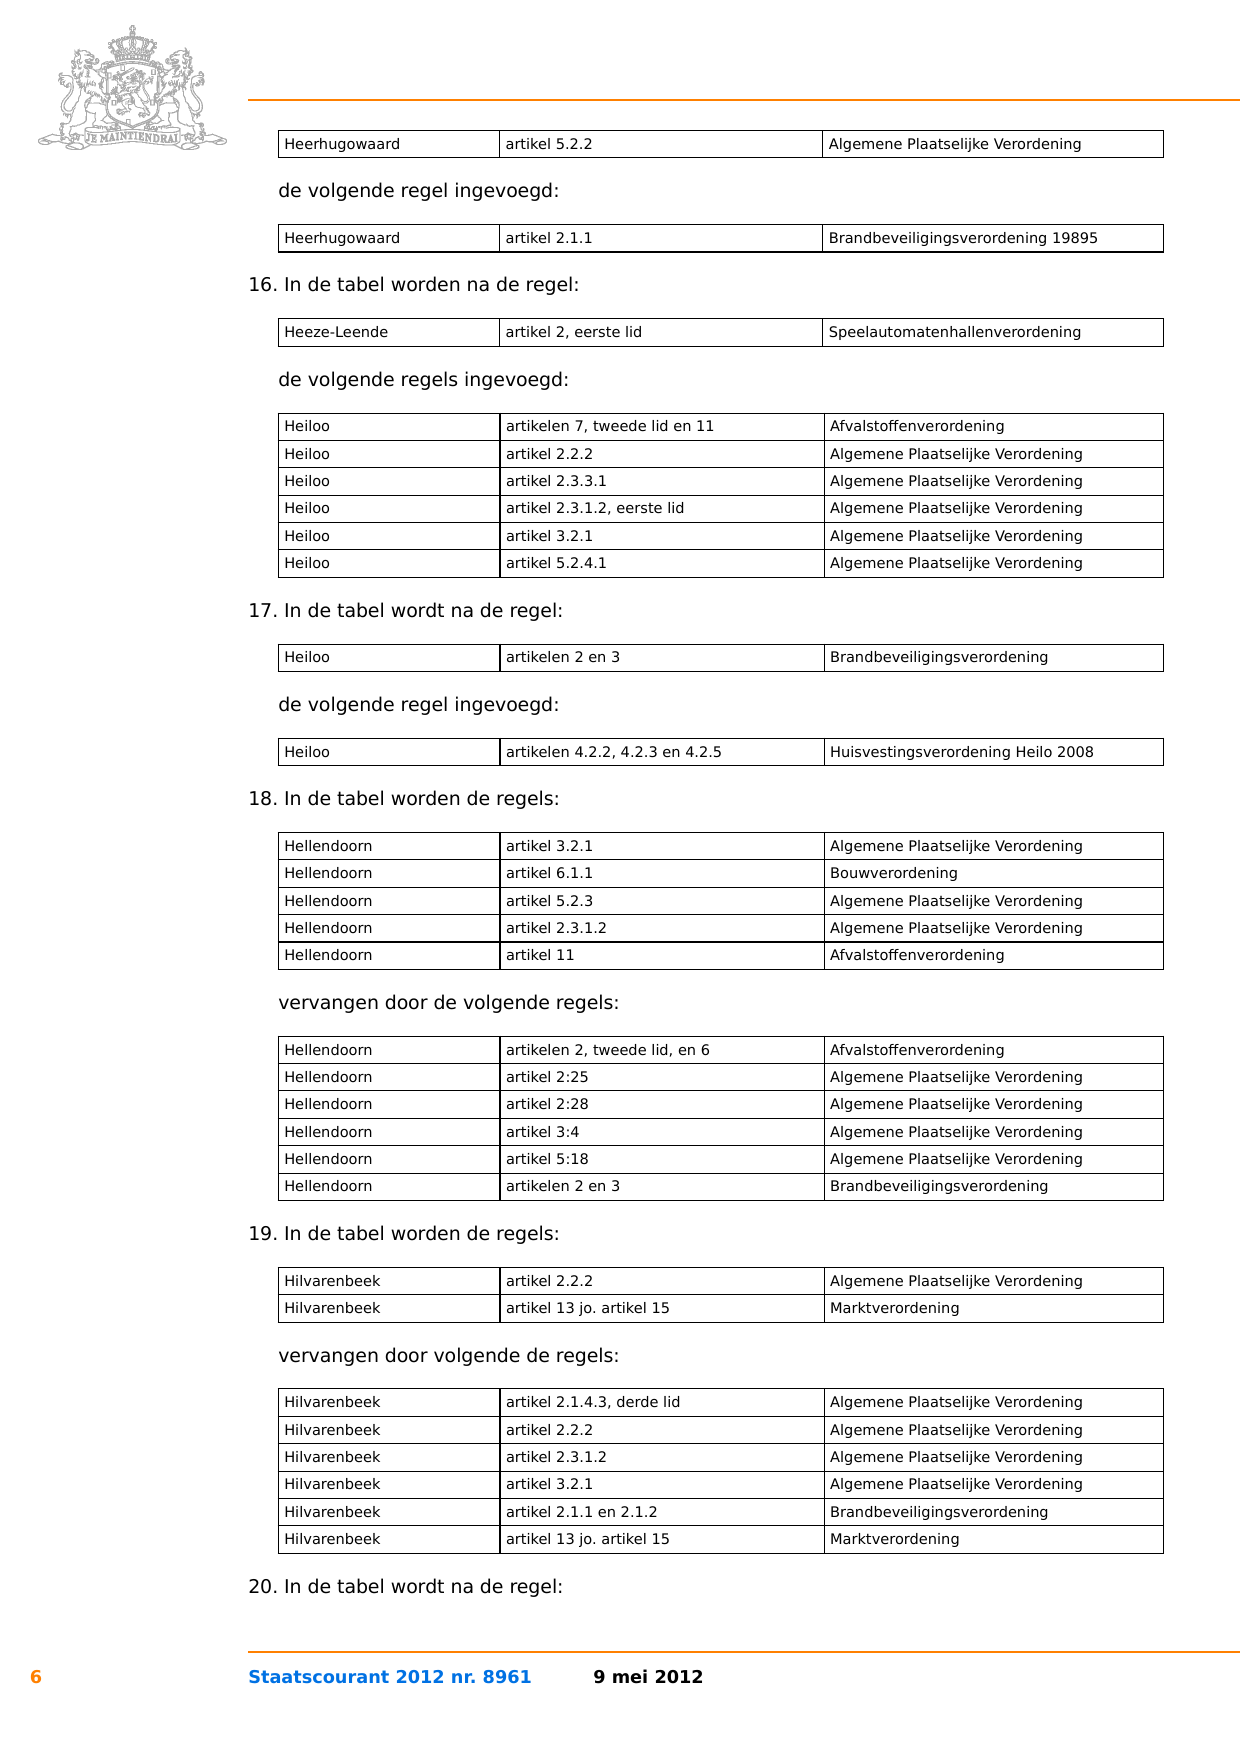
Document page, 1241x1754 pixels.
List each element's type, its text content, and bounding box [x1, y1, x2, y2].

text 18. In de tabel worden de regels: [248, 788, 1163, 810]
table_cell Hilvarenbeek [279, 1444, 499, 1471]
table_cell artikel 2.2.2 [501, 441, 824, 467]
text de volgende regel ingevoegd: [278, 180, 1163, 202]
picture [38, 25, 227, 150]
table_cell Algemene Plaatselijke Verordening [825, 1472, 1163, 1498]
table_cell artikel 11 [501, 943, 824, 969]
table_cell artikel 13 jo. artikel 15 [501, 1295, 824, 1322]
table_cell artikel 6.1.1 [501, 860, 824, 887]
table_cell artikel 5:18 [501, 1146, 824, 1173]
table_cell Algemene Plaatselijke Verordening [825, 1091, 1163, 1118]
text 20. In de tabel wordt na de regel: [248, 1576, 1163, 1598]
table_cell Algemene Plaatselijke Verordening [825, 523, 1163, 549]
table_header Algemene Plaatselijke Verordening [825, 1389, 1163, 1416]
table_header Brandbeveiligingsverordening 19895 [823, 225, 1163, 251]
table_cell Heiloo [279, 550, 499, 577]
table_cell Algemene Plaatselijke Verordening [825, 468, 1163, 494]
table_cell Hellendoorn [279, 1119, 499, 1145]
table_header Brandbeveiligingsverordening [825, 645, 1163, 671]
table_header artikel 2.2.2 [501, 1268, 824, 1294]
table_cell Algemene Plaatselijke Verordening [825, 1146, 1163, 1173]
table_header artikelen 2, tweede lid, en 6 [501, 1037, 824, 1063]
table_cell Brandbeveiligingsverordening [825, 1499, 1163, 1525]
table_header Hellendoorn [279, 833, 499, 859]
table_cell Hellendoorn [279, 1146, 499, 1173]
table_header Hellendoorn [279, 1037, 499, 1063]
table_header Hilvarenbeek [279, 1268, 499, 1294]
table_cell Algemene Plaatselijke Verordening [825, 1444, 1163, 1471]
table_cell artikel 2:25 [501, 1064, 824, 1090]
table_header Heeze-Leende [279, 319, 499, 346]
table_cell artikel 5.2.3 [501, 888, 824, 914]
table_cell Hellendoorn [279, 888, 499, 914]
table_header artikelen 4.2.2, 4.2.3 en 4.2.5 [501, 739, 824, 765]
table_cell Algemene Plaatselijke Verordening [825, 441, 1163, 467]
table_header artikelen 7, tweede lid en 11 [501, 414, 824, 440]
table_cell Hilvarenbeek [279, 1295, 499, 1322]
text vervangen door volgende de regels: [278, 1344, 1163, 1366]
table_cell Brandbeveiligingsverordening [825, 1174, 1163, 1200]
table_cell Heiloo [279, 496, 499, 522]
table_cell Algemene Plaatselijke Verordening [825, 496, 1163, 522]
table_header Heerhugowaard [279, 131, 499, 157]
text de volgende regel ingevoegd: [278, 694, 1163, 716]
text 19. In de tabel worden de regels: [248, 1223, 1163, 1245]
table_cell artikel 2.2.2 [501, 1417, 824, 1443]
table_header artikelen 2 en 3 [501, 645, 824, 671]
table_cell artikel 3:4 [501, 1119, 824, 1145]
table_cell artikel 3.2.1 [501, 523, 824, 549]
table_cell Algemene Plaatselijke Verordening [825, 1119, 1163, 1145]
table_cell artikel 2.3.1.2, eerste lid [501, 496, 824, 522]
table_cell Heiloo [279, 523, 499, 549]
table_cell artikel 2.3.3.1 [501, 468, 824, 494]
table_header Huisvestingsverordening Heilo 2008 [825, 739, 1163, 765]
table_cell Hilvarenbeek [279, 1499, 499, 1525]
table_cell artikel 5.2.4.1 [501, 550, 824, 577]
table_cell Algemene Plaatselijke Verordening [825, 888, 1163, 914]
table_cell artikelen 2 en 3 [501, 1174, 824, 1200]
table_header Speelautomatenhallenverordening [823, 319, 1163, 346]
table_cell Algemene Plaatselijke Verordening [825, 915, 1163, 941]
table_cell Hellendoorn [279, 1091, 499, 1118]
text 16. In de tabel worden na de regel: [248, 274, 1163, 296]
table_cell Afvalstoffenverordening [825, 943, 1163, 969]
table_cell Hellendoorn [279, 1064, 499, 1090]
table_cell Hellendoorn [279, 943, 499, 969]
table_cell artikel 13 jo. artikel 15 [501, 1526, 824, 1553]
table_header Afvalstoffenverordening [825, 414, 1163, 440]
table_cell artikel 2.1.1 en 2.1.2 [501, 1499, 824, 1525]
table_header Hilvarenbeek [279, 1389, 499, 1416]
table_header artikel 2.1.4.3, derde lid [501, 1389, 824, 1416]
table_header Afvalstoffenverordening [825, 1037, 1163, 1063]
table_cell Hellendoorn [279, 915, 499, 941]
table_header artikel 2.1.1 [500, 225, 822, 251]
table_cell Hilvarenbeek [279, 1526, 499, 1553]
table_header Algemene Plaatselijke Verordening [825, 1268, 1163, 1294]
text de volgende regels ingevoegd: [278, 368, 1163, 391]
table_cell Bouwverordening [825, 860, 1163, 887]
table_cell Algemene Plaatselijke Verordening [825, 1064, 1163, 1090]
table_header Algemene Plaatselijke Verordening [825, 833, 1163, 859]
table_cell Algemene Plaatselijke Verordening [825, 1417, 1163, 1443]
table_cell Marktverordening [825, 1295, 1163, 1322]
table_header Heiloo [279, 645, 499, 671]
table_cell Heiloo [279, 468, 499, 494]
table_cell artikel 2:28 [501, 1091, 824, 1118]
text vervangen door de volgende regels: [278, 992, 1163, 1014]
table_header Heerhugowaard [279, 225, 499, 251]
table_cell artikel 3.2.1 [501, 1472, 824, 1498]
table_cell Hilvarenbeek [279, 1472, 499, 1498]
table_cell Hellendoorn [279, 1174, 499, 1200]
table_cell artikel 2.3.1.2 [501, 1444, 824, 1471]
table_cell Algemene Plaatselijke Verordening [825, 550, 1163, 577]
text 17. In de tabel wordt na de regel: [248, 600, 1163, 622]
table_header Heiloo [279, 414, 499, 440]
table_header artikel 2, eerste lid [500, 319, 822, 346]
table_header artikel 3.2.1 [501, 833, 824, 859]
table_header artikel 5.2.2 [500, 131, 822, 157]
table_cell artikel 2.3.1.2 [501, 915, 824, 941]
table_header Heiloo [279, 739, 499, 765]
table_cell Heiloo [279, 441, 499, 467]
table_cell Marktverordening [825, 1526, 1163, 1553]
table_cell Hilvarenbeek [279, 1417, 499, 1443]
table_header Algemene Plaatselijke Verordening [823, 131, 1163, 157]
table_cell Hellendoorn [279, 860, 499, 887]
